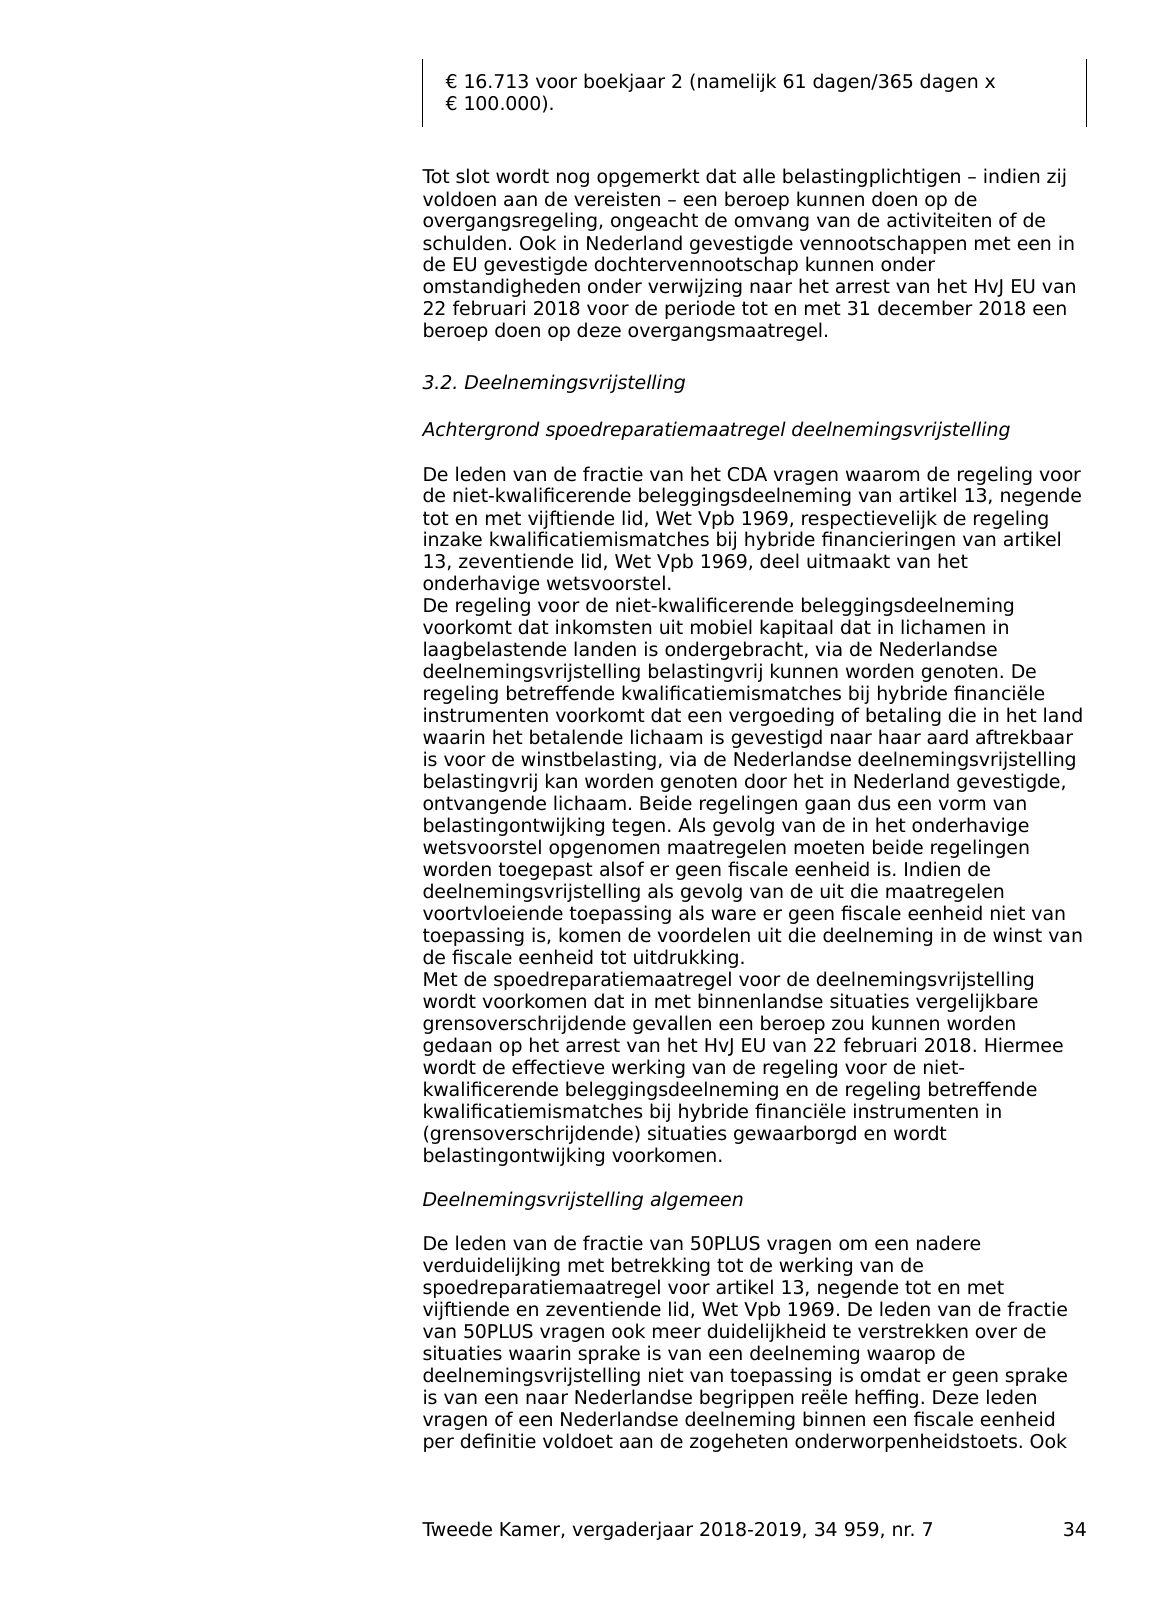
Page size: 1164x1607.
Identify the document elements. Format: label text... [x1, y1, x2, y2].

text De regeling voor de niet-kwalificerende beleggingsdeelneming voorkomt dat inkomsten uit mobiel kapitaal dat in lichamen in laagbelastende landen is ondergebracht, via de Nederlandse deelnemingsvrijstelling belastingvrij kunnen worden genoten. De regeling betreffende kwalificatiemismatches bij hybride financiële instrumenten voorkomt dat een vergoeding of betaling die in het land waarin het betalende lichaam is gevestigd naar haar aard aftrekbaar is voor de winstbelasting, via de Nederlandse deelnemingsvrijstelling belastingvrij kan worden genoten door het in Nederland gevestigde, ontvangende lichaam. Beide regelingen gaan dus een vorm van belastingontwijking tegen. Als gevolg van de in het onderhavige wetsvoorstel opgenomen maatregelen moeten beide regelingen worden toegepast alsof er geen fiscale eenheid is. Indien de deelnemingsvrijstelling als gevolg van de uit die maatregelen voortvloeiende toepassing als ware er geen fiscale eenheid niet van toepassing is, komen de voordelen uit die deelneming in de winst van de fiscale eenheid tot uitdrukking. [422, 595, 1087, 969]
subtitle Achtergrond spoedreparatiemaatregel deelnemingsvrijstelling [422, 419, 1087, 441]
text Tot slot wordt nog opgemerkt dat alle belastingplichtigen – indien zij voldoen aan de vereisten – een beroep kunnen doen op de overgangsregeling, ongeacht de omvang van de activiteiten of de schulden. Ook in Nederland gevestigde vennootschappen met een in de EU gevestigde dochtervennootschap kunnen onder omstandigheden onder verwijzing naar het arrest van het HvJ EU van 22 februari 2018 voor de periode tot en met 31 december 2018 een beroep doen op deze overgangsmaatregel. [422, 166, 1087, 342]
subtitle 3.2. Deelnemingsvrijstelling [422, 372, 1087, 394]
text Met de spoedreparatiemaatregel voor de deelnemingsvrijstelling wordt voorkomen dat in met binnenlandse situaties vergelijkbare grensoverschrijdende gevallen een beroep zou kunnen worden gedaan op het arrest van het HvJ EU van 22 februari 2018. Hiermee wordt de effectieve werking van de regeling voor de niet-kwalificerende beleggingsdeelneming en de regeling betreffende kwalificatiemismatches bij hybride financiële instrumenten in (grensoverschrijdende) situaties gewaarborgd en wordt belastingontwijking voorkomen. [422, 969, 1087, 1167]
subtitle Deelnemingsvrijstelling algemeen [422, 1189, 1087, 1211]
table_header € 16.713 voor boekjaar 2 (namelijk 61 dagen/365 dagen x € 100.000). [423, 59, 1086, 127]
text De leden van de fractie van het CDA vragen waarom de regeling voor de niet-kwalificerende beleggingsdeelneming van artikel 13, negende tot en met vijftiende lid, Wet Vpb 1969, respectievelijk de regeling inzake kwalificatiemismatches bij hybride financieringen van artikel 13, zeventiende lid, Wet Vpb 1969, deel uitmaakt van het onderhavige wetsvoorstel. [422, 463, 1087, 595]
text De leden van de fractie van 50PLUS vragen om een nadere verduidelijking met betrekking tot de werking van de spoedreparatiemaatregel voor artikel 13, negende tot en met vijftiende en zeventiende lid, Wet Vpb 1969. De leden van de fractie van 50PLUS vragen ook meer duidelijkheid te verstrekken over de situaties waarin sprake is van een deelneming waarop de deelnemingsvrijstelling niet van toepassing is omdat er geen sprake is van een naar Nederlandse begrippen reële heffing. Deze leden vragen of een Nederlandse deelneming binnen een fiscale eenheid per definitie voldoet aan de zogeheten onderworpenheidstoets. Ook [422, 1233, 1087, 1453]
